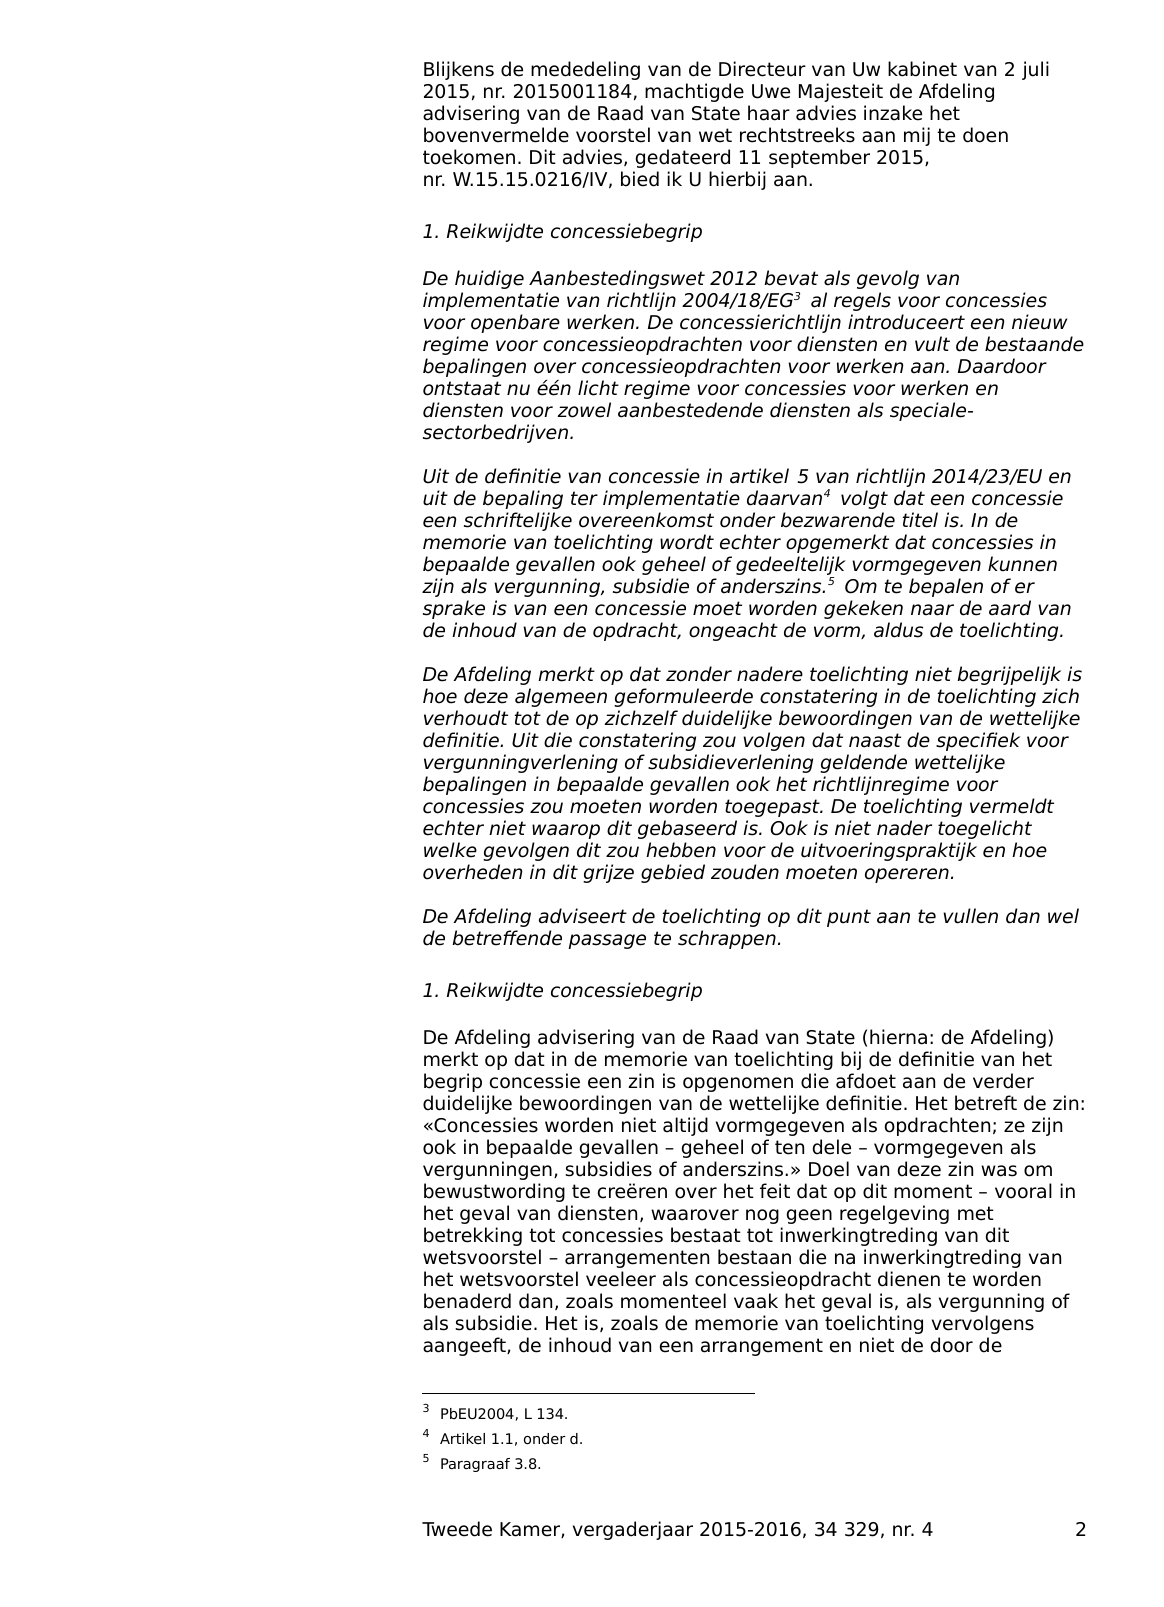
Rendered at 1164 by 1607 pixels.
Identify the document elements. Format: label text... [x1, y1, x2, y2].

text Artikel 1.1, onder d. [422, 1427, 1087, 1449]
text De Afdeling advisering van de Raad van State (hierna: de Afdeling) merkt op dat in de memorie van toelichting bij de definitie van het begrip concessie een zin is opgenomen die afdoet aan de verder duidelijke bewoordingen van de wettelijke definitie. Het betreft de zin: «Concessies worden niet altijd vormgegeven als opdrachten; ze zijn ook in bepaalde gevallen – geheel of ten dele – vormgegeven als vergunningen, subsidies of anderszins.» Doel van deze zin was om bewustwording te creëren over het feit dat op dit moment – vooral in het geval van diensten, waarover nog geen regelgeving met betrekking tot concessies bestaat tot inwerkingtreding van dit wetsvoorstel – arrangementen bestaan die na inwerkingtreding van het wetsvoorstel veeleer als concessieopdracht dienen te worden benaderd dan, zoals momenteel vaak het geval is, als vergunning of als subsidie. Het is, zoals de memorie van toelichting vervolgens aangeeft, de inhoud van een arrangement en niet de door de [422, 1027, 1087, 1357]
text Paragraaf 3.8. [422, 1452, 1087, 1474]
text Blijkens de mededeling van de Directeur van Uw kabinet van 2 juli 2015, nr. 2015001184, machtigde Uwe Majesteit de Afdeling advisering van de Raad van State haar advies inzake het bovenvermelde voorstel van wet rechtstreeks aan mij te doen toekomen. Dit advies, gedateerd 11 september 2015, nr. W.15.15.0216/IV, bied ik U hierbij aan. [422, 59, 1087, 191]
text PbEU2004, L 134. [422, 1402, 1087, 1424]
text De Afdeling merkt op dat zonder nadere toelichting niet begrijpelijk is hoe deze algemeen geformuleerde constatering in de toelichting zich verhoudt tot de op zichzelf duidelijke bewoordingen van de wettelijke definitie. Uit die constatering zou volgen dat naast de specifiek voor vergunningverlening of subsidieverlening geldende wettelijke bepalingen in bepaalde gevallen ook het richtlijnregime voor concessies zou moeten worden toegepast. De toelichting vermeldt echter niet waarop dit gebaseerd is. Ook is niet nader toegelicht welke gevolgen dit zou hebben voor de uitvoeringspraktijk en hoe overheden in dit grijze gebied zouden moeten opereren. [422, 664, 1087, 884]
subtitle 1. Reikwijdte concessiebegrip [422, 221, 1087, 243]
text De Afdeling adviseert de toelichting op dit punt aan te vullen dan wel de betreffende passage te schrappen. [422, 906, 1087, 950]
subtitle 1. Reikwijdte concessiebegrip [422, 980, 1087, 1002]
text De huidige Aanbestedingswet 2012 bevat als gevolg van implementatie van richtlijn 2004/18/EG al regels voor concessies voor openbare werken. De concessierichtlijn introduceert een nieuw regime voor concessieopdrachten voor diensten en vult de bestaande bepalingen over concessieopdrachten voor werken aan. Daardoor ontstaat nu één licht regime voor concessies voor werken en diensten voor zowel aanbestedende diensten als speciale-sectorbedrijven. [422, 268, 1087, 444]
text Uit de definitie van concessie in artikel 5 van richtlijn 2014/23/EU en uit de bepaling ter implementatie daarvan volgt dat een concessie een schriftelijke overeenkomst onder bezwarende titel is. In de memorie van toelichting wordt echter opgemerkt dat concessies in bepaalde gevallen ook geheel of gedeeltelijk vormgegeven kunnen zijn als vergunning, subsidie of anderszins. Om te bepalen of er sprake is van een concessie moet worden gekeken naar de aard van de inhoud van de opdracht, ongeacht de vorm, aldus de toelichting. [422, 466, 1087, 642]
